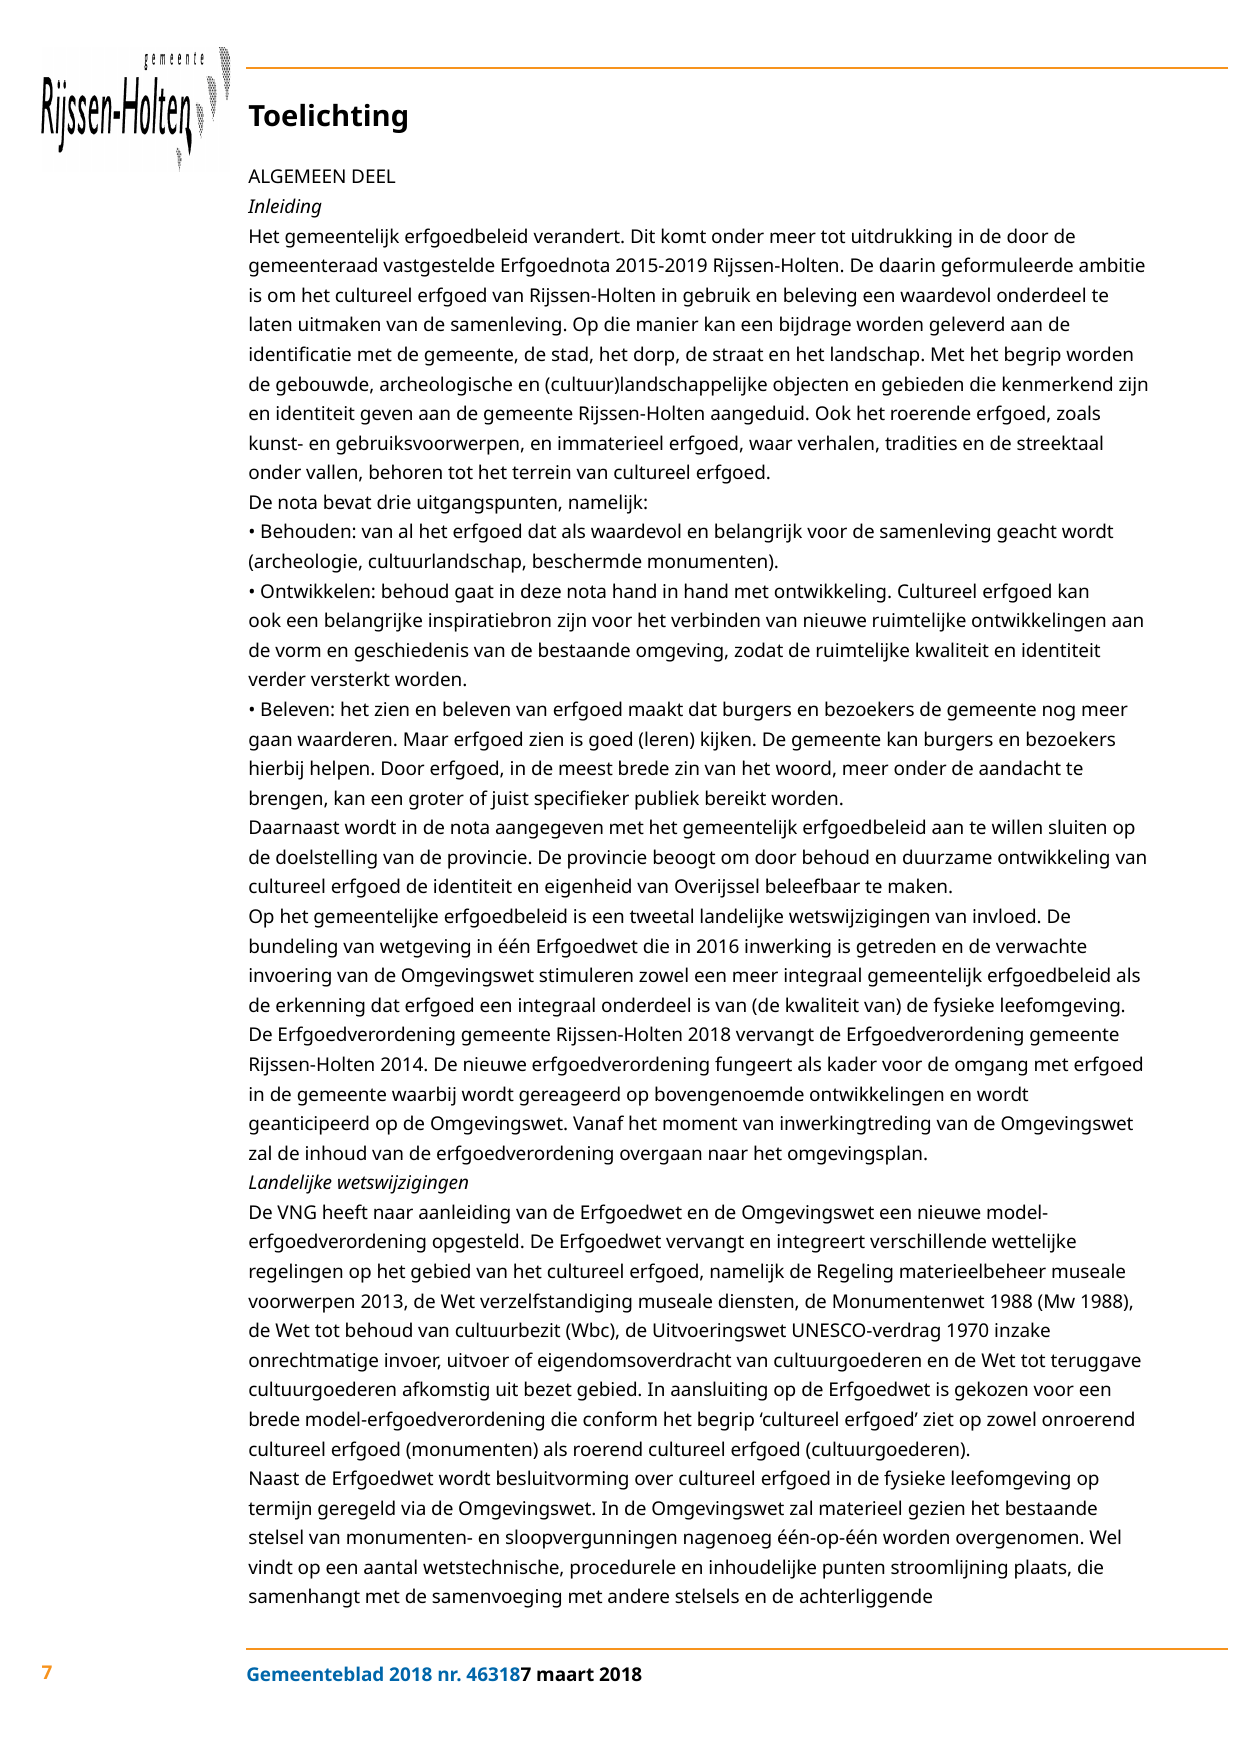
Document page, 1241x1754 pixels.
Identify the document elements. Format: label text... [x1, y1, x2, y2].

text ook een belangrijke inspiratiebron zijn voor het verbinden van nieuwe ruimtelijke ontwikkelingen aan de vorm en geschiedenis van de bestaande omgeving, zodat de ruimtelijke kwaliteit en identiteit verder versterkt worden. [248, 607, 1152, 692]
text • Beleven: het zien en beleven van erfgoed maakt dat burgers en bezoekers de gemeente nog meer gaan waarderen. Maar erfgoed zien is goed (leren) kijken. De gemeente kan burgers en bezoekers hierbij helpen. Door erfgoed, in de meest brede zin van het woord, meer onder de aandacht te brengen, kan een groter of juist specifieker publiek bereikt worden. [248, 696, 1152, 811]
text De nota bevat drie uitgangspunten, namelijk: [248, 489, 1152, 515]
text • Behouden: van al het erfgoed dat als waardevol en belangrijk voor de samenleving geacht wordt (archeologie, cultuurlandschap, beschermde monumenten). [248, 519, 1152, 574]
text • Ontwikkelen: behoud gaat in deze nota hand in hand met ontwikkeling. Cultureel erfgoed kan [248, 578, 1152, 603]
text Daarnaast wordt in de nota aangegeven met het gemeentelijk erfgoedbeleid aan te willen sluiten op de doelstelling van de provincie. De provincie beoogt om door behoud en duurzame ontwikkeling van cultureel erfgoed de identiteit en eigenheid van Overijssel beleefbaar te maken. [248, 814, 1152, 899]
text De VNG heeft naar aanleiding van de Erfgoedwet en de Omgevingswet een nieuwe model-erfgoedverordening opgesteld. De Erfgoedwet vervangt en integreert verschillende wettelijke regelingen op het gebied van het cultureel erfgoed, namelijk de Regeling materieelbeheer museale voorwerpen 2013, de Wet verzelfstandiging museale diensten, de Monumentenwet 1988 (Mw 1988), de Wet tot behoud van cultuurbezit (Wbc), de Uitvoeringswet UNESCO-verdrag 1970 inzake onrechtmatige invoer, uitvoer of eigendomsoverdracht van cultuurgoederen en de Wet tot teruggave cultuurgoederen afkomstig uit bezet gebied. In aansluiting op de Erfgoedwet is gekozen voor een brede model-erfgoedverordening die conform het begrip ‘cultureel erfgoed’ ziet op zowel onroerend cultureel erfgoed (monumenten) als roerend cultureel erfgoed (cultuurgoederen). [248, 1199, 1152, 1461]
picture [41, 47, 231, 172]
text Inleiding [248, 193, 1152, 219]
text Naast de Erfgoedwet wordt besluitvorming over cultureel erfgoed in de fysieke leefomgeving op termijn geregeld via de Omgevingswet. In de Omgevingswet zal materieel gezien het bestaande stelsel van monumenten- en sloopvergunningen nagenoeg één-op-één worden overgenomen. Wel vindt op een aantal wetstechnische, procedurele en inhoudelijke punten stroomlijning plaats, die samenhangt met de samenvoeging met andere stelsels en de achterliggende [248, 1465, 1152, 1609]
text Toelichting [248, 95, 1152, 134]
text Het gemeentelijk erfgoedbeleid verandert. Dit komt onder meer tot uitdrukking in de door de gemeenteraad vastgestelde Erfgoednota 2015-2019 Rijssen-Holten. De daarin geformuleerde ambitie is om het cultureel erfgoed van Rijssen-Holten in gebruik en beleving een waardevol onderdeel te laten uitmaken van de samenleving. Op die manier kan een bijdrage worden geleverd aan de identificatie met de gemeente, de stad, het dorp, de straat en het landschap. Met het begrip worden de gebouwde, archeologische en (cultuur)landschappelijke objecten en gebieden die kenmerkend zijn en identiteit geven aan de gemeente Rijssen-Holten aangeduid. Ook het roerende erfgoed, zoals kunst- en gebruiksvoorwerpen, en immaterieel erfgoed, waar verhalen, tradities en de streektaal onder vallen, behoren tot het terrein van cultureel erfgoed. [248, 223, 1152, 485]
text Op het gemeentelijke erfgoedbeleid is een tweetal landelijke wetswijzigingen van invloed. De bundeling van wetgeving in één Erfgoedwet die in 2016 inwerking is getreden en de verwachte invoering van de Omgevingswet stimuleren zowel een meer integraal gemeentelijk erfgoedbeleid als de erkenning dat erfgoed een integraal onderdeel is van (de kwaliteit van) de fysieke leefomgeving. [248, 903, 1152, 1018]
text De Erfgoedverordening gemeente Rijssen-Holten 2018 vervangt de Erfgoedverordening gemeente Rijssen-Holten 2014. De nieuwe erfgoedverordening fungeert als kader voor de omgang met erfgoed in de gemeente waarbij wordt gereageerd op bovengenoemde ontwikkelingen en wordt geanticipeerd op de Omgevingswet. Vanaf het moment van inwerkingtreding van de Omgevingswet zal de inhoud van de erfgoedverordening overgaan naar het omgevingsplan. [248, 1022, 1152, 1166]
text Landelijke wetswijzigingen [248, 1169, 1152, 1195]
text ALGEMEEN DEEL [248, 164, 1152, 189]
